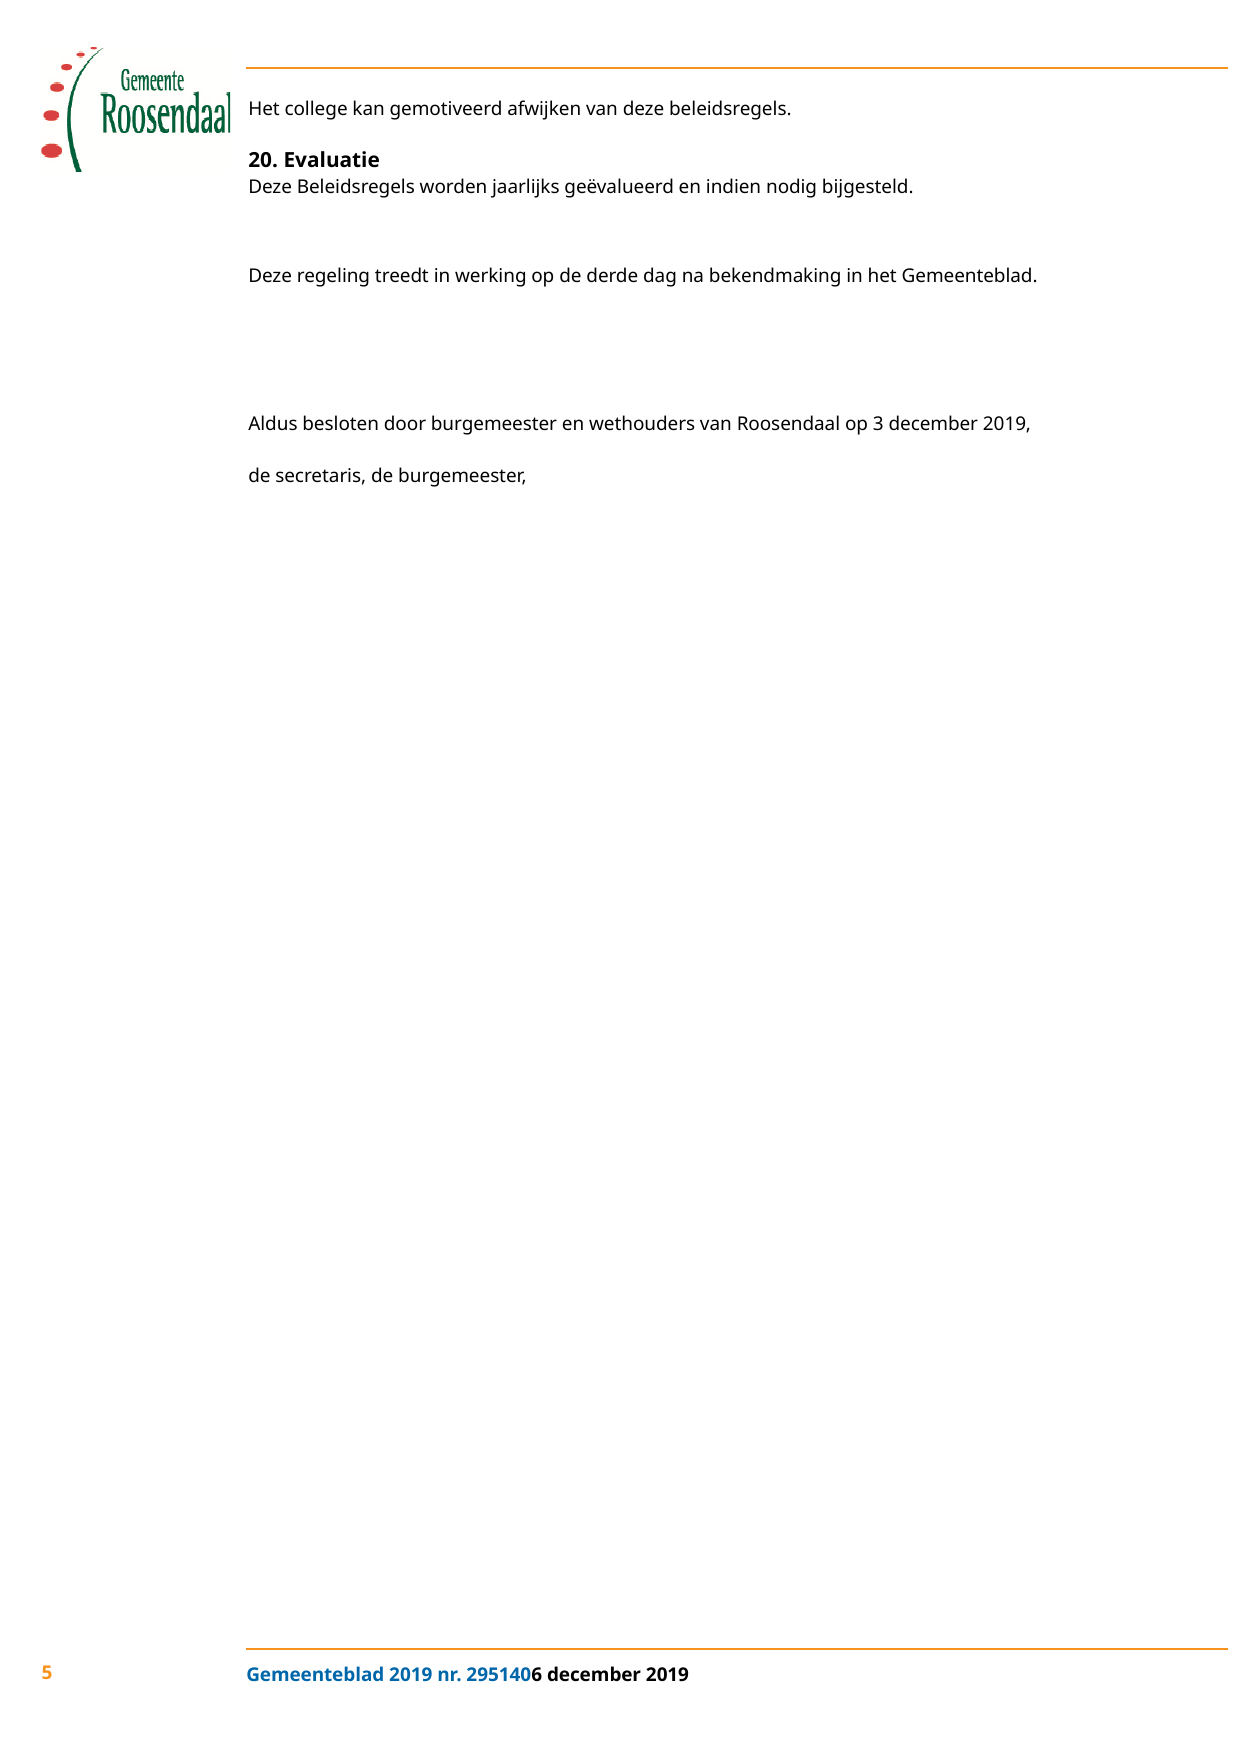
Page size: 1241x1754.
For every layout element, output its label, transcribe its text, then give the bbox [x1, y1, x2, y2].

picture [41, 47, 231, 172]
text Deze regeling treedt in werking op de derde dag na bekendmaking in het Gemeenteblad. [248, 262, 1152, 288]
text Deze Beleidsregels worden jaarlijks geëvalueerd en indien nodig bijgesteld. [248, 174, 1152, 199]
text Aldus besloten door burgemeester en wethouders van Roosendaal op 3 december 2019, [248, 410, 1152, 436]
text Het college kan gemotiveerd afwijken van deze beleidsregels. [248, 95, 1152, 121]
text de secretaris, de burgemeester, [248, 462, 1152, 487]
text 20. Evaluatie [248, 145, 1152, 174]
